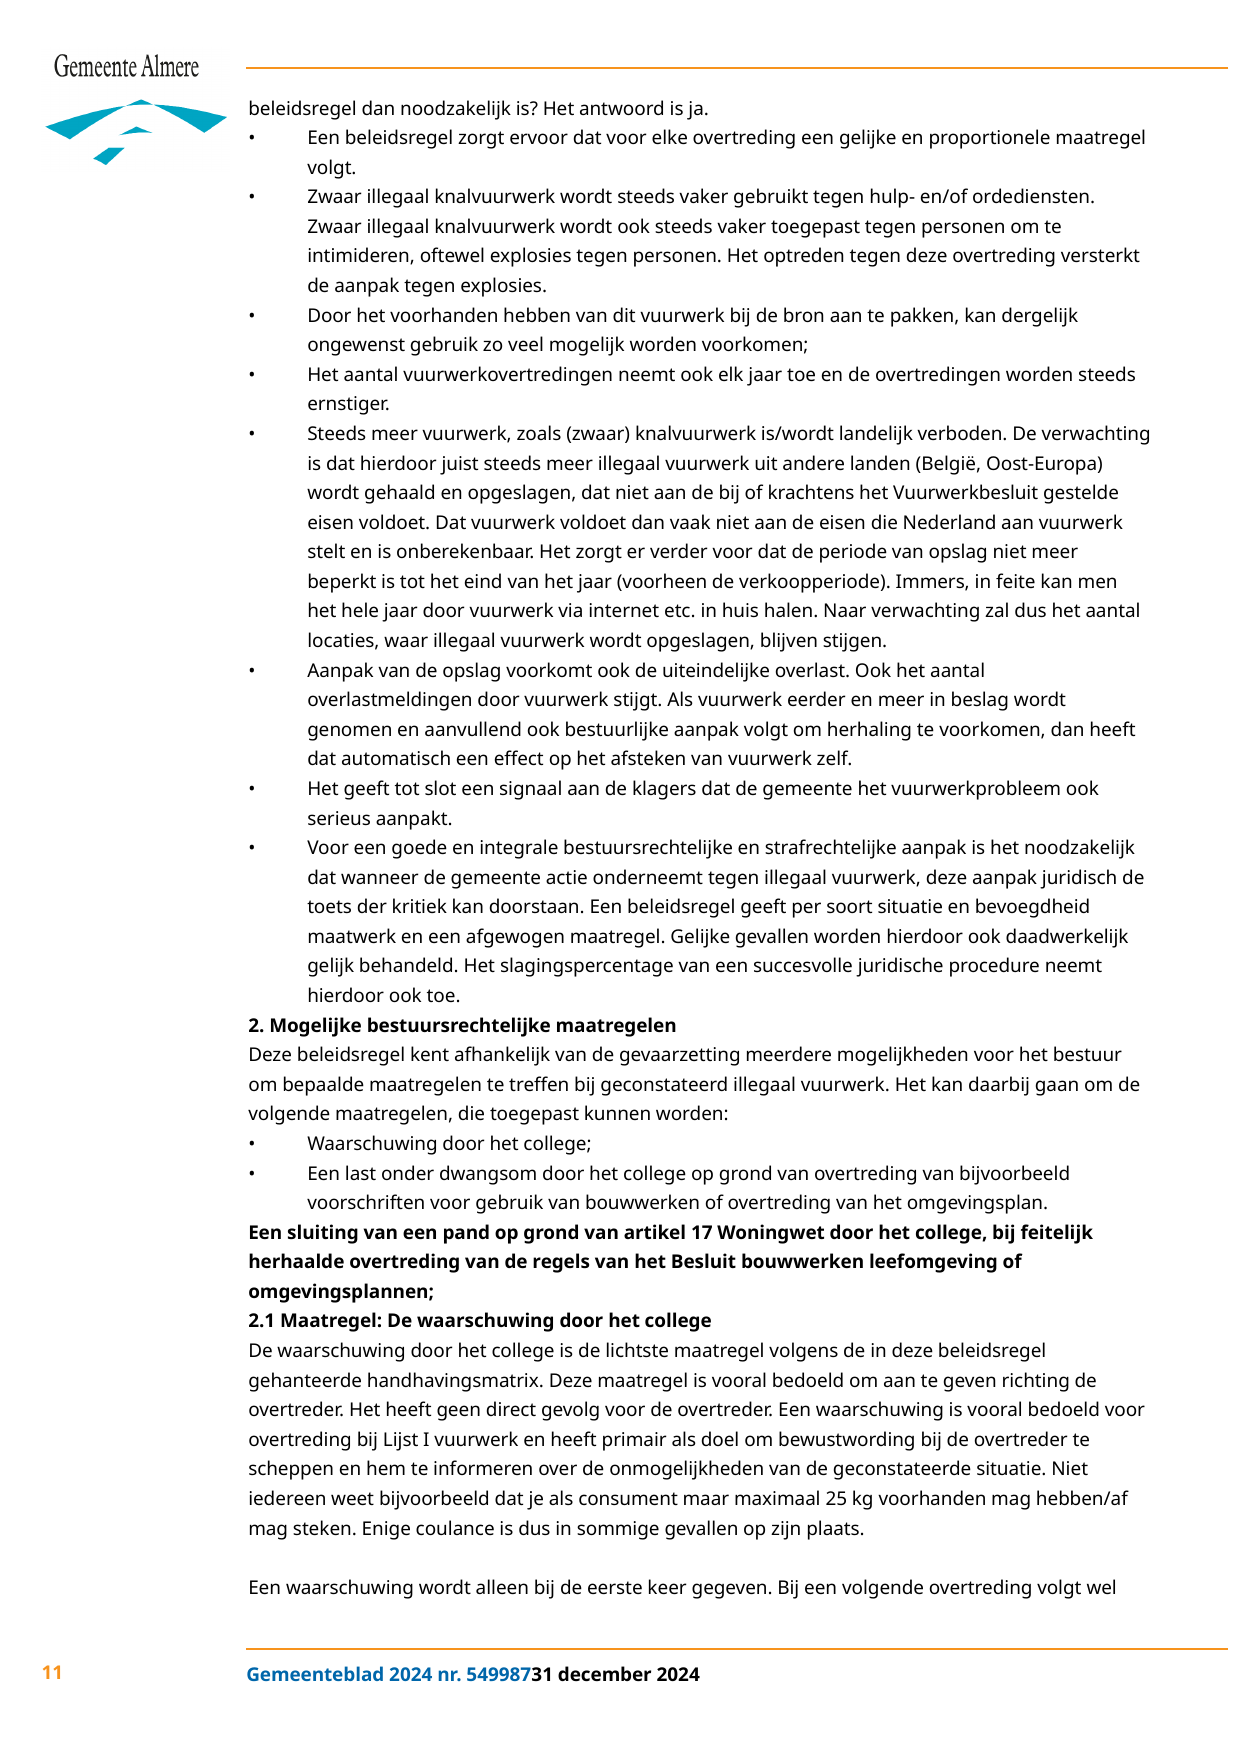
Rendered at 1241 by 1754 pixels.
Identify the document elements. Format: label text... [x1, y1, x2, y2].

list Voor een goede en integrale bestuursrechtelijke en strafrechtelijke aanpak is het noodzakelijk dat wanneer de gemeente actie onderneemt tegen illegaal vuurwerk, deze aanpak juridisch de toets der kritiek kan doorstaan. Een beleidsregel geeft per soort situatie en bevoegdheid maatwerk en een afgewogen maatregel. Gelijke gevallen worden hierdoor ook daadwerkelijk gelijk behandeld. Het slagingspercentage van een succesvolle juridische procedure neemt hierdoor ook toe. [248, 834, 1152, 1008]
picture [41, 47, 231, 172]
text 2. Mogelijke bestuursrechtelijke maatregelen [248, 1012, 1152, 1038]
text beleidsregel dan noodzakelijk is? Het antwoord is ja. [248, 95, 1152, 121]
text Een sluiting van een pand op grond van artikel 17 Woningwet door het college, bij feitelijk herhaalde overtreding van de regels van het Besluit bouwwerken leefomgeving of omgevingsplannen; [248, 1219, 1152, 1304]
list Door het voorhanden hebben van dit vuurwerk bij de bron aan te pakken, kan dergelijk ongewenst gebruik zo veel mogelijk worden voorkomen; [248, 302, 1152, 357]
list Het geeft tot slot een signaal aan de klagers dat de gemeente het vuurwerkprobleem ook serieus aanpakt. [248, 775, 1152, 831]
text Deze beleidsregel kent afhankelijk van de gevaarzetting meerdere mogelijkheden voor het bestuur om bepaalde maatregelen te treffen bij geconstateerd illegaal vuurwerk. Het kan daarbij gaan om de volgende maatregelen, die toegepast kunnen worden: [248, 1041, 1152, 1126]
list Aanpak van de opslag voorkomt ook de uiteindelijke overlast. Ook het aantal overlastmeldingen door vuurwerk stijgt. Als vuurwerk eerder en meer in beslag wordt genomen en aanvullend ook bestuurlijke aanpak volgt om herhaling te voorkomen, dan heeft dat automatisch een effect op het afsteken van vuurwerk zelf. [248, 657, 1152, 771]
list Een beleidsregel zorgt ervoor dat voor elke overtreding een gelijke en proportionele maatregel volgt. [248, 124, 1152, 180]
text 2.1 Maatregel: De waarschuwing door het college [248, 1308, 1152, 1333]
list Het aantal vuurwerkovertredingen neemt ook elk jaar toe en de overtredingen worden steeds ernstiger. [248, 361, 1152, 416]
list Waarschuwing door het college; [248, 1130, 1152, 1156]
list Steeds meer vuurwerk, zoals (zwaar) knalvuurwerk is/wordt landelijk verboden. De verwachting is dat hierdoor juist steeds meer illegaal vuurwerk uit andere landen (België, Oost-Europa) wordt gehaald en opgeslagen, dat niet aan de bij of krachtens het Vuurwerkbesluit gestelde eisen voldoet. Dat vuurwerk voldoet dan vaak niet aan de eisen die Nederland aan vuurwerk stelt en is onberekenbaar. Het zorgt er verder voor dat de periode van opslag niet meer beperkt is tot het eind van het jaar (voorheen de verkoopperiode). Immers, in feite kan men het hele jaar door vuurwerk via internet etc. in huis halen. Naar verwachting zal dus het aantal locaties, waar illegaal vuurwerk wordt opgeslagen, blijven stijgen. [248, 420, 1152, 653]
list Zwaar illegaal knalvuurwerk wordt steeds vaker gebruikt tegen hulp- en/of ordediensten. Zwaar illegaal knalvuurwerk wordt ook steeds vaker toegepast tegen personen om te intimideren, oftewel explosies tegen personen. Het optreden tegen deze overtreding versterkt de aanpak tegen explosies. [248, 183, 1152, 298]
text Een waarschuwing wordt alleen bij de eerste keer gegeven. Bij een volgende overtreding volgt wel [248, 1574, 1152, 1600]
list Een last onder dwangsom door het college op grond van overtreding van bijvoorbeeld voorschriften voor gebruik van bouwwerken of overtreding van het omgevingsplan. [248, 1160, 1152, 1215]
text De waarschuwing door het college is de lichtste maatregel volgens de in deze beleidsregel gehanteerde handhavingsmatrix. Deze maatregel is vooral bedoeld om aan te geven richting de overtreder. Het heeft geen direct gevolg voor de overtreder. Een waarschuwing is vooral bedoeld voor overtreding bij Lijst I vuurwerk en heeft primair als doel om bewustwording bij de overtreder te scheppen en hem te informeren over de onmogelijkheden van de geconstateerde situatie. Niet iedereen weet bijvoorbeeld dat je als consument maar maximaal 25 kg voorhanden mag hebben/af mag steken. Enige coulance is dus in sommige gevallen op zijn plaats. [248, 1337, 1152, 1541]
